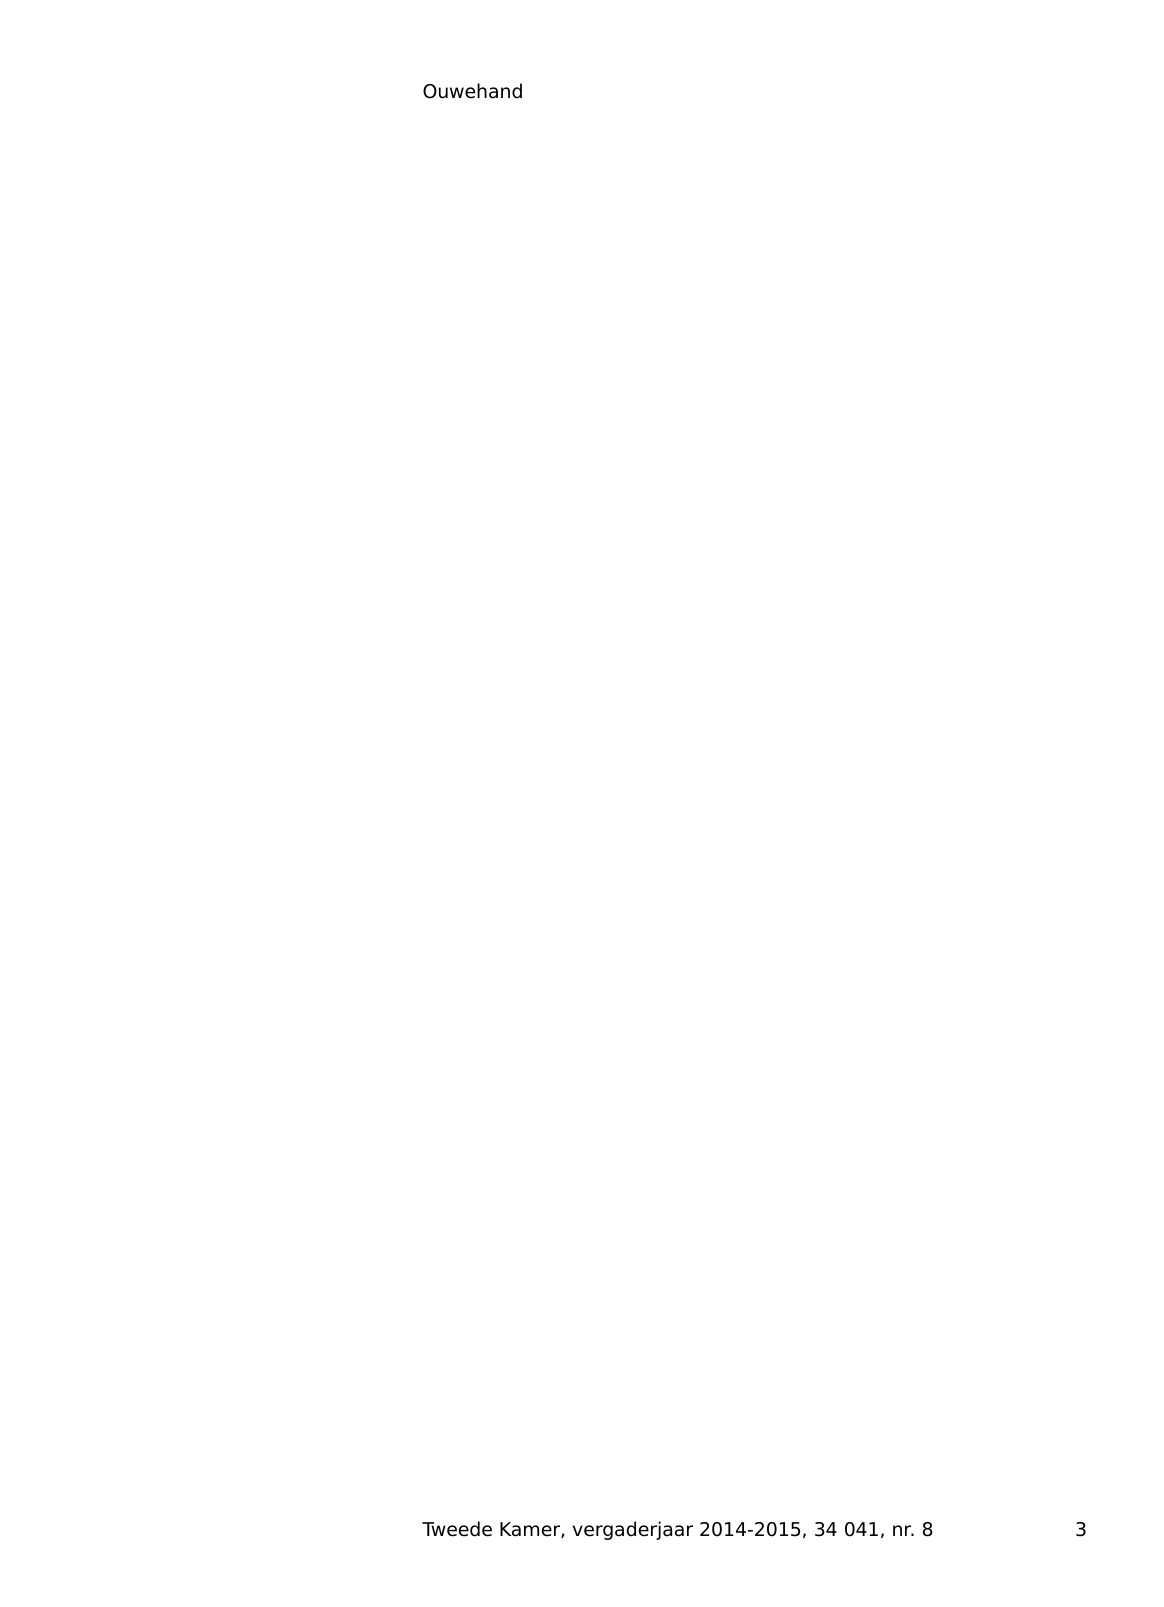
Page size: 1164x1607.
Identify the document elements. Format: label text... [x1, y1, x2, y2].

text Ouwehand [422, 59, 1087, 103]
